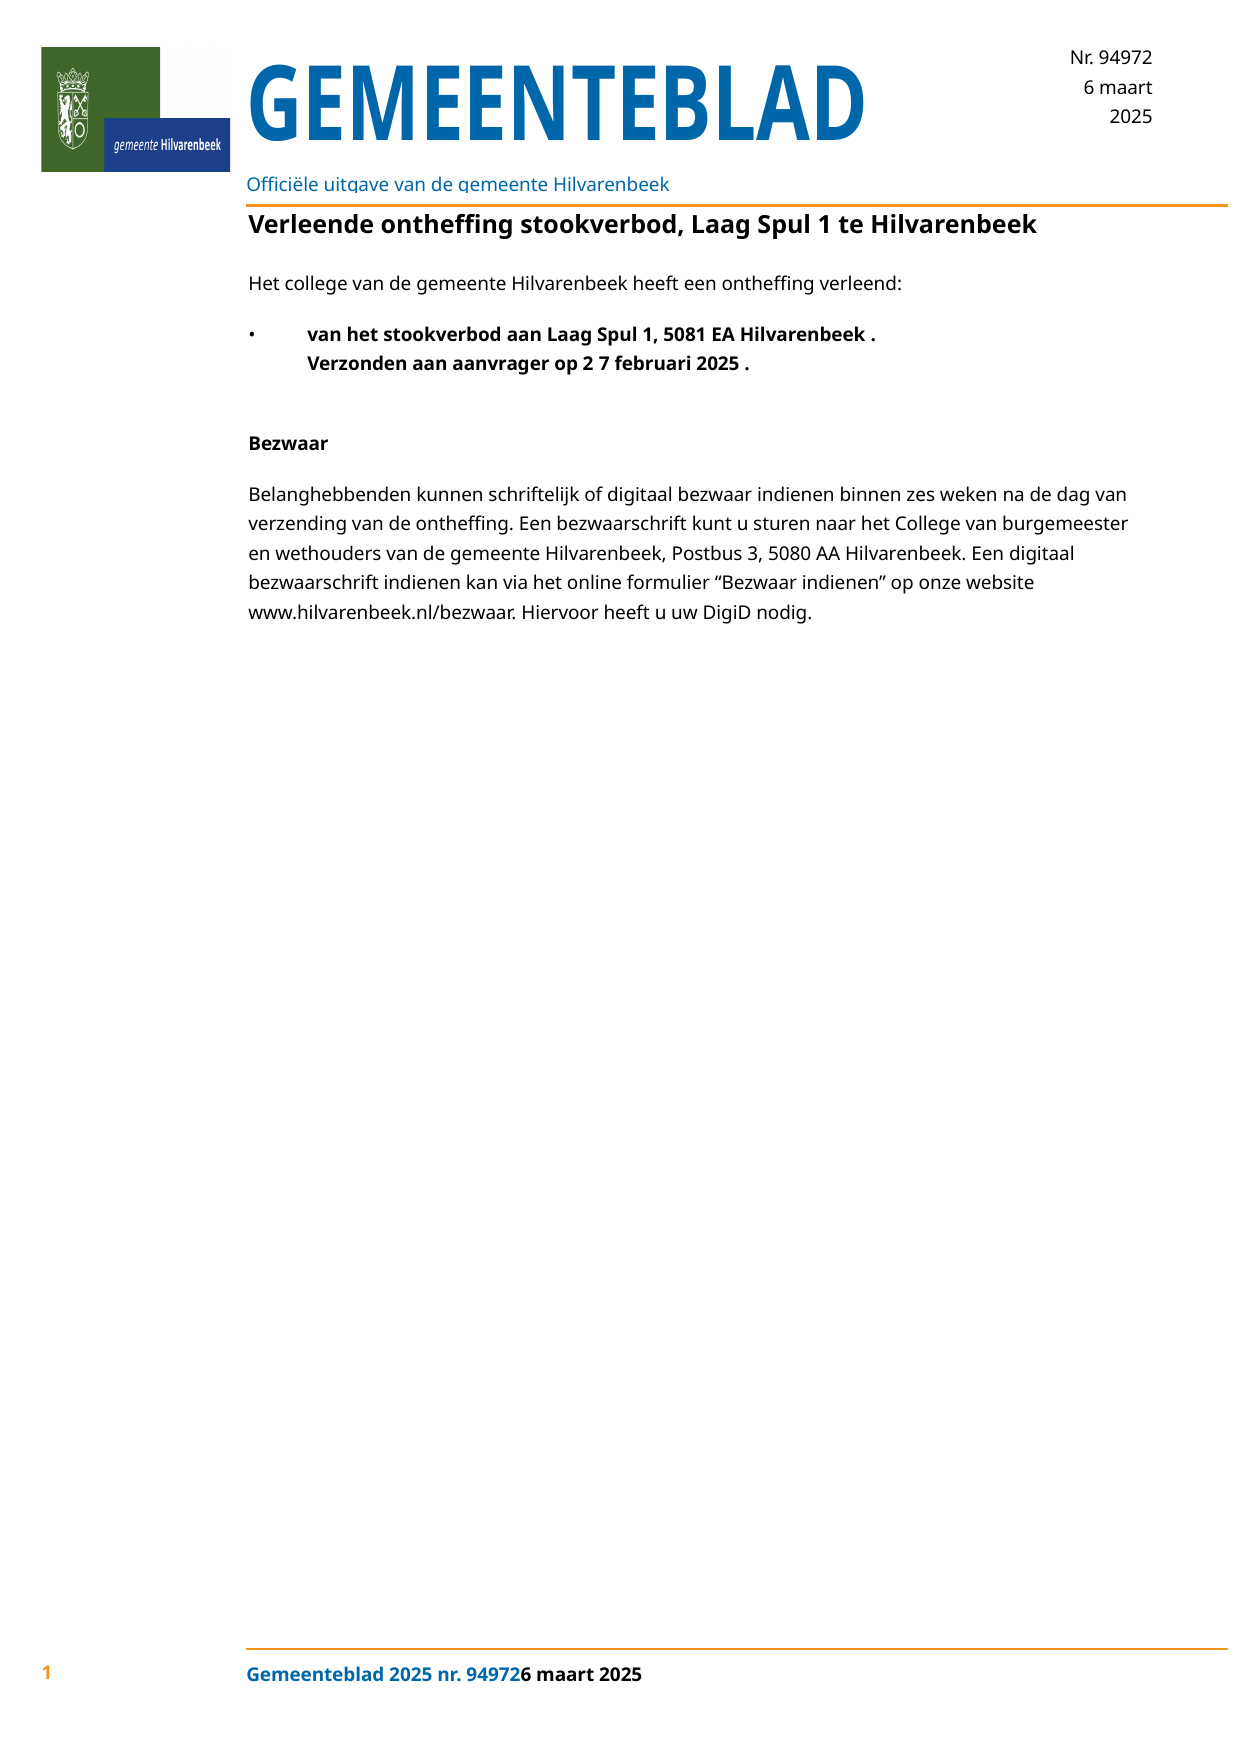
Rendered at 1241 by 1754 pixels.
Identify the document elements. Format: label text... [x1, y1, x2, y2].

text Belanghebbenden kunnen schriftelijk of digitaal bezwaar indienen binnen zes weken na de dag van verzending van de ontheffing. Een bezwaarschrift kunt u sturen naar het College van burgemeester en wethouders van de gemeente Hilvarenbeek, Postbus 3, 5080 AA Hilvarenbeek. Een digitaal bezwaarschrift indienen kan via het online formulier “Bezwaar indienen” op onze website www.hilvarenbeek.nl/bezwaar. Hiervoor heeft u uw DigiD nodig. [248, 481, 1152, 625]
text Het college van de gemeente Hilvarenbeek heeft een ontheffing verleend: [248, 270, 1152, 296]
list van het stookverbod aan Laag Spul 1, 5081 EA Hilvarenbeek . [248, 321, 1152, 346]
text Verleende ontheffing stookverbod, Laag Spul 1 te Hilvarenbeek [248, 207, 1152, 241]
picture [41, 47, 231, 172]
list Verzonden aan aanvrager op 2 7 februari 2025 . [248, 350, 1152, 376]
text Bezwaar [248, 430, 1152, 456]
